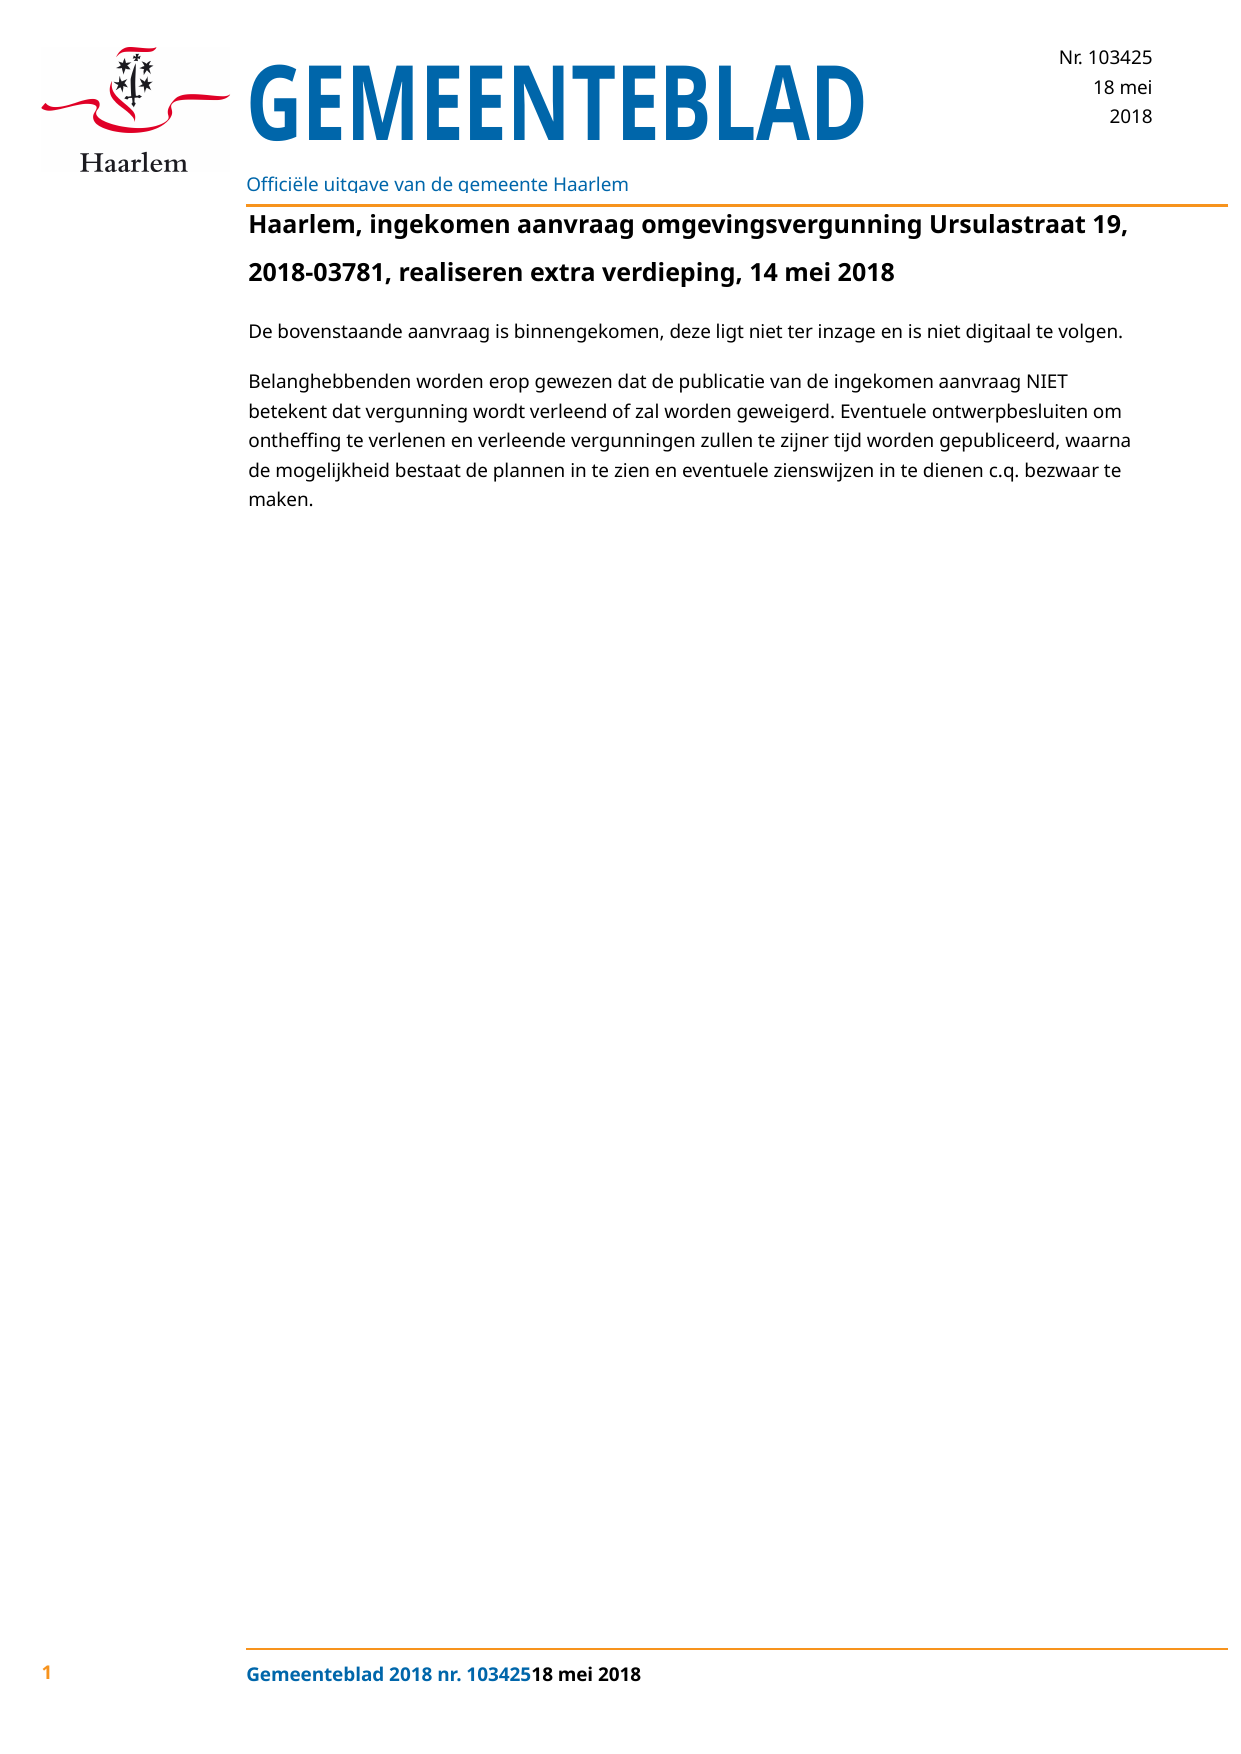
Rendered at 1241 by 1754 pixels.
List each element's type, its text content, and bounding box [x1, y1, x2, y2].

text Belanghebbenden worden erop gewezen dat de publicatie van de ingekomen aanvraag NIET betekent dat vergunning wordt verleend of zal worden geweigerd. Eventuele ontwerpbesluiten om ontheffing te verlenen en verleende vergunningen zullen te zijner tijd worden gepubliceerd, waarna de mogelijkheid bestaat de plannen in te zien en eventuele zienswijzen in te dienen c.q. bezwaar te maken. [248, 368, 1152, 512]
text Haarlem, ingekomen aanvraag omgevingsvergunning Ursulastraat 19, 2018-03781, realiseren extra verdieping, 14 mei 2018 [248, 207, 1152, 288]
picture [41, 47, 231, 172]
text De bovenstaande aanvraag is binnengekomen, deze ligt niet ter inzage en is niet digitaal te volgen. [248, 318, 1152, 344]
